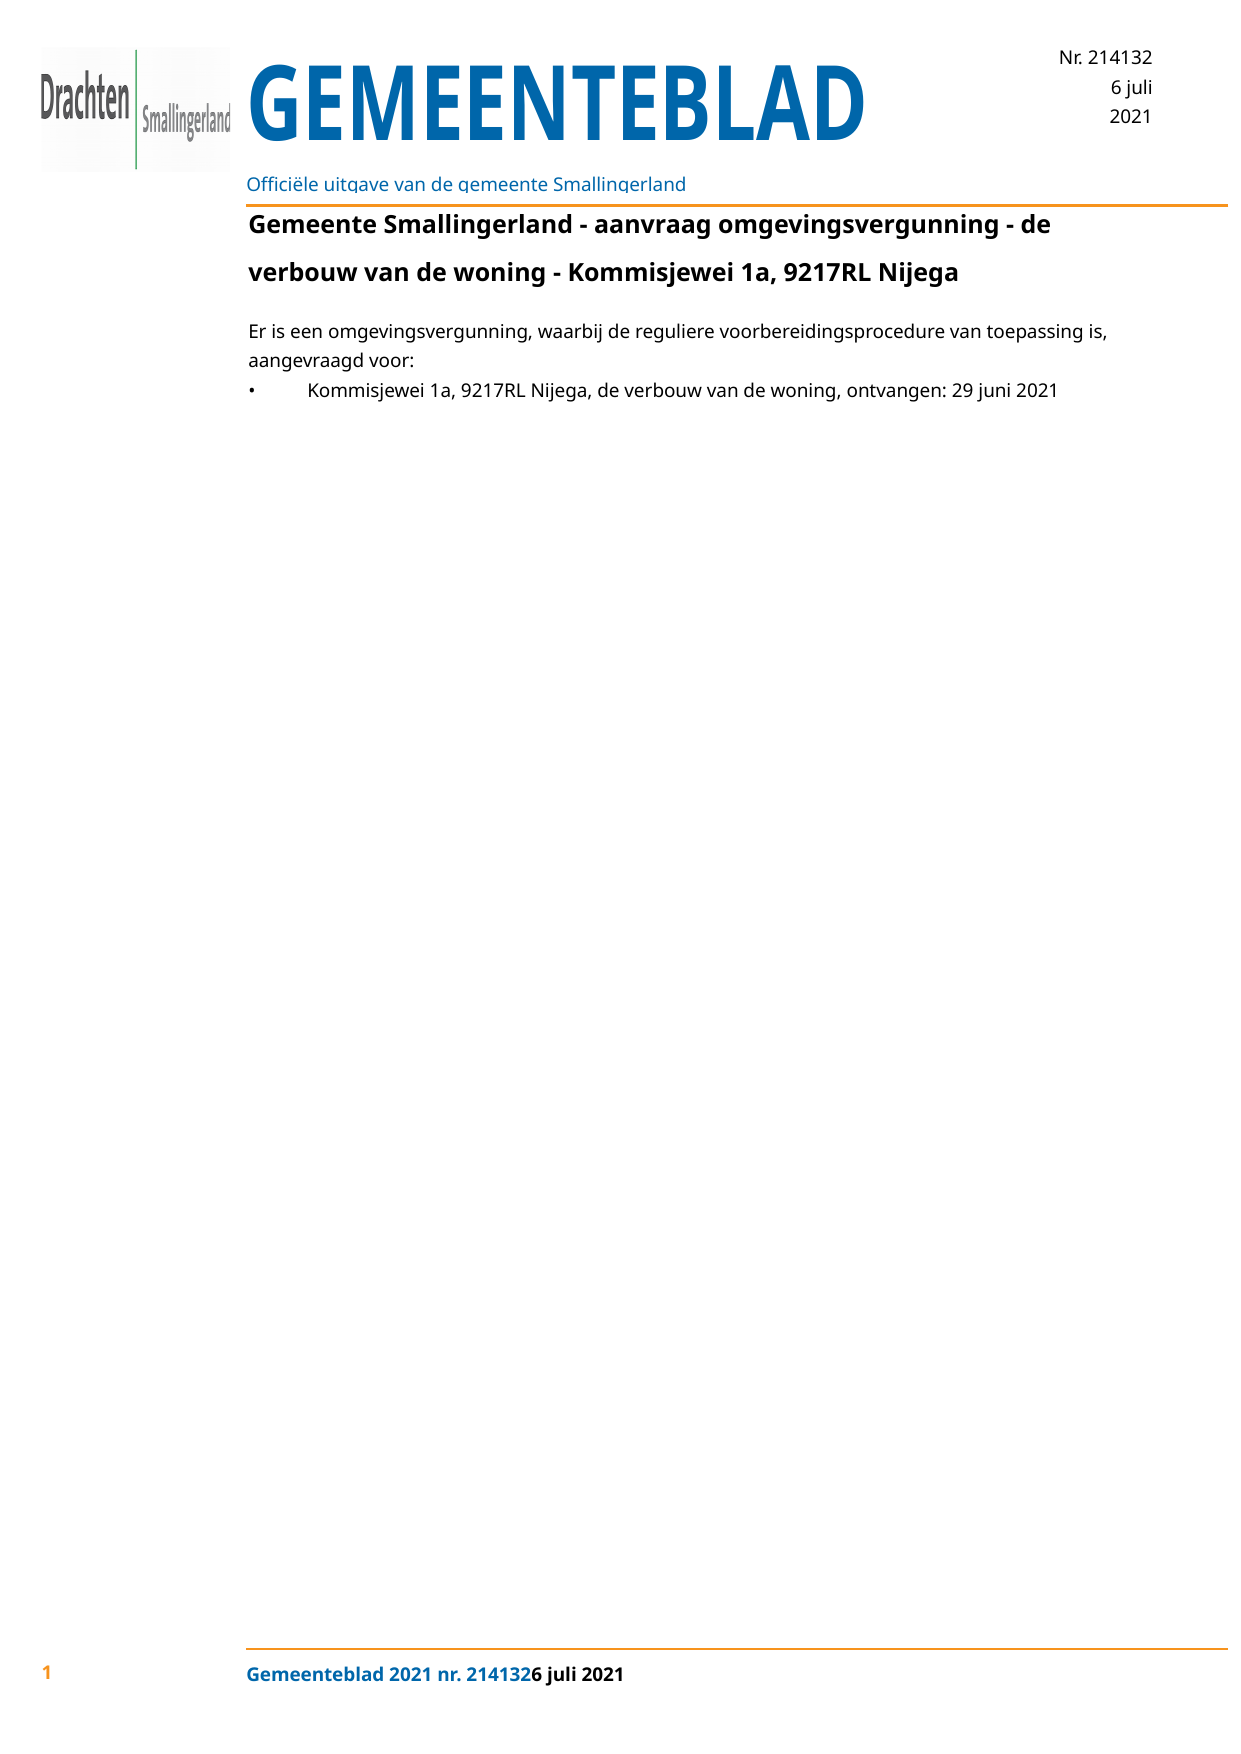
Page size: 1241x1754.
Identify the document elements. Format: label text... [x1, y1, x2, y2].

picture [41, 47, 231, 172]
text Gemeente Smallingerland - aanvraag omgevingsvergunning - de verbouw van de woning - Kommisjewei 1a, 9217RL Nijega [248, 207, 1152, 288]
list Kommisjewei 1a, 9217RL Nijega, de verbouw van de woning, ontvangen: 29 juni 2021 [248, 377, 1152, 403]
text Er is een omgevingsvergunning, waarbij de reguliere voorbereidingsprocedure van toepassing is, aangevraagd voor: [248, 318, 1152, 373]
